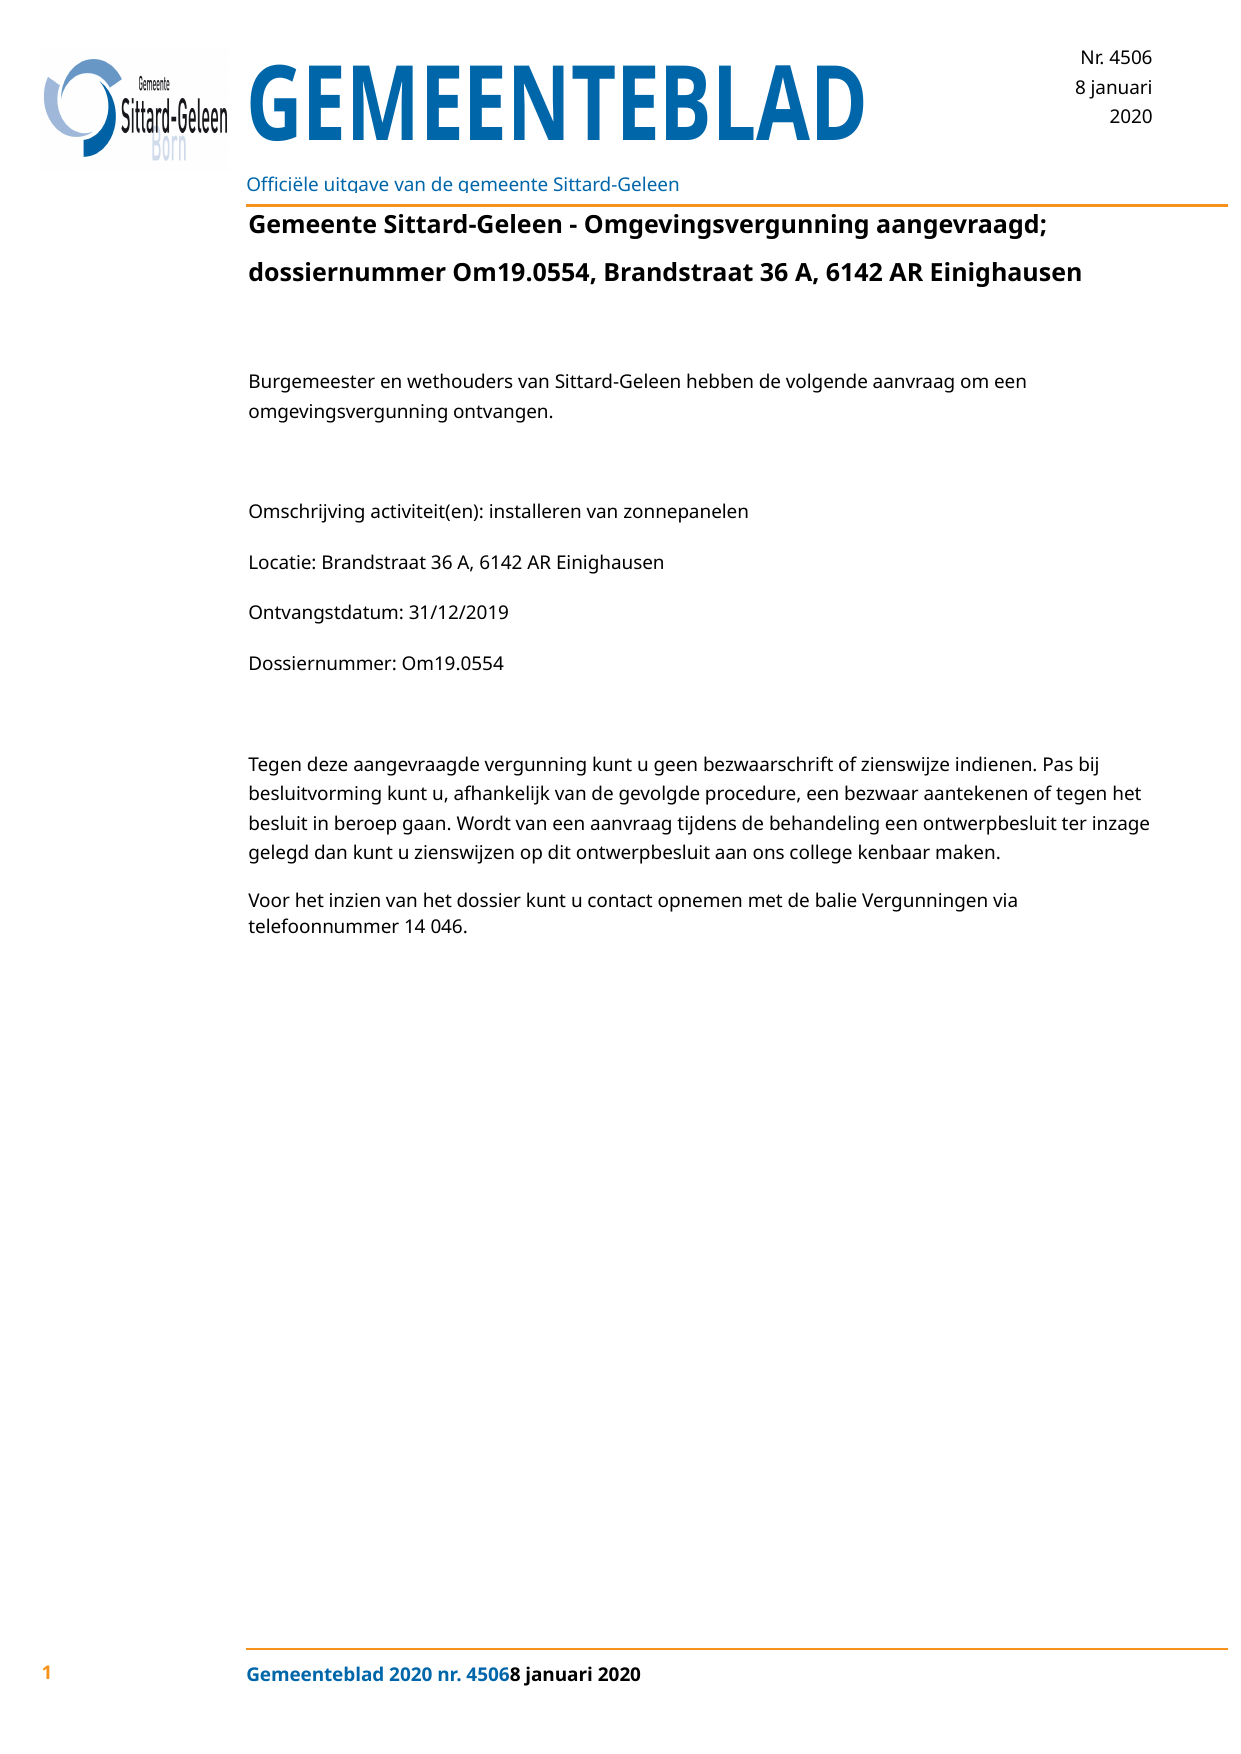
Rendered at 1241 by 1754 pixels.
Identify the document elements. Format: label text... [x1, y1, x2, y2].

text Voor het inzien van het dossier kunt u contact opnemen met de balie Vergunningen via telefoonnummer 14 046. [248, 887, 1152, 939]
text Burgemeester en wethouders van Sittard-Geleen hebben de volgende aanvraag om een omgevingsvergunning ontvangen. [248, 368, 1152, 424]
text Tegen deze aangevraagde vergunning kunt u geen bezwaarschrift of zienswijze indienen. Pas bij besluitvorming kunt u, afhankelijk van de gevolgde procedure, een bezwaar aantekenen of tegen het besluit in beroep gaan. Wordt van een aanvraag tijdens de behandeling een ontwerpbesluit ter inzage gelegd dan kunt u zienswijzen op dit ontwerpbesluit aan ons college kenbaar maken. [248, 751, 1152, 865]
text Dossiernummer: Om19.0554 [248, 650, 1152, 676]
text Omschrijving activiteit(en): installeren van zonnepanelen [248, 499, 1152, 524]
picture [41, 47, 231, 172]
text Ontvangstdatum: 31/12/2019 [248, 599, 1152, 625]
text Gemeente Sittard-Geleen - Omgevingsvergunning aangevraagd; dossiernummer Om19.0554, Brandstraat 36 A, 6142 AR Einighausen [248, 207, 1152, 288]
text Locatie: Brandstraat 36 A, 6142 AR Einighausen [248, 549, 1152, 575]
